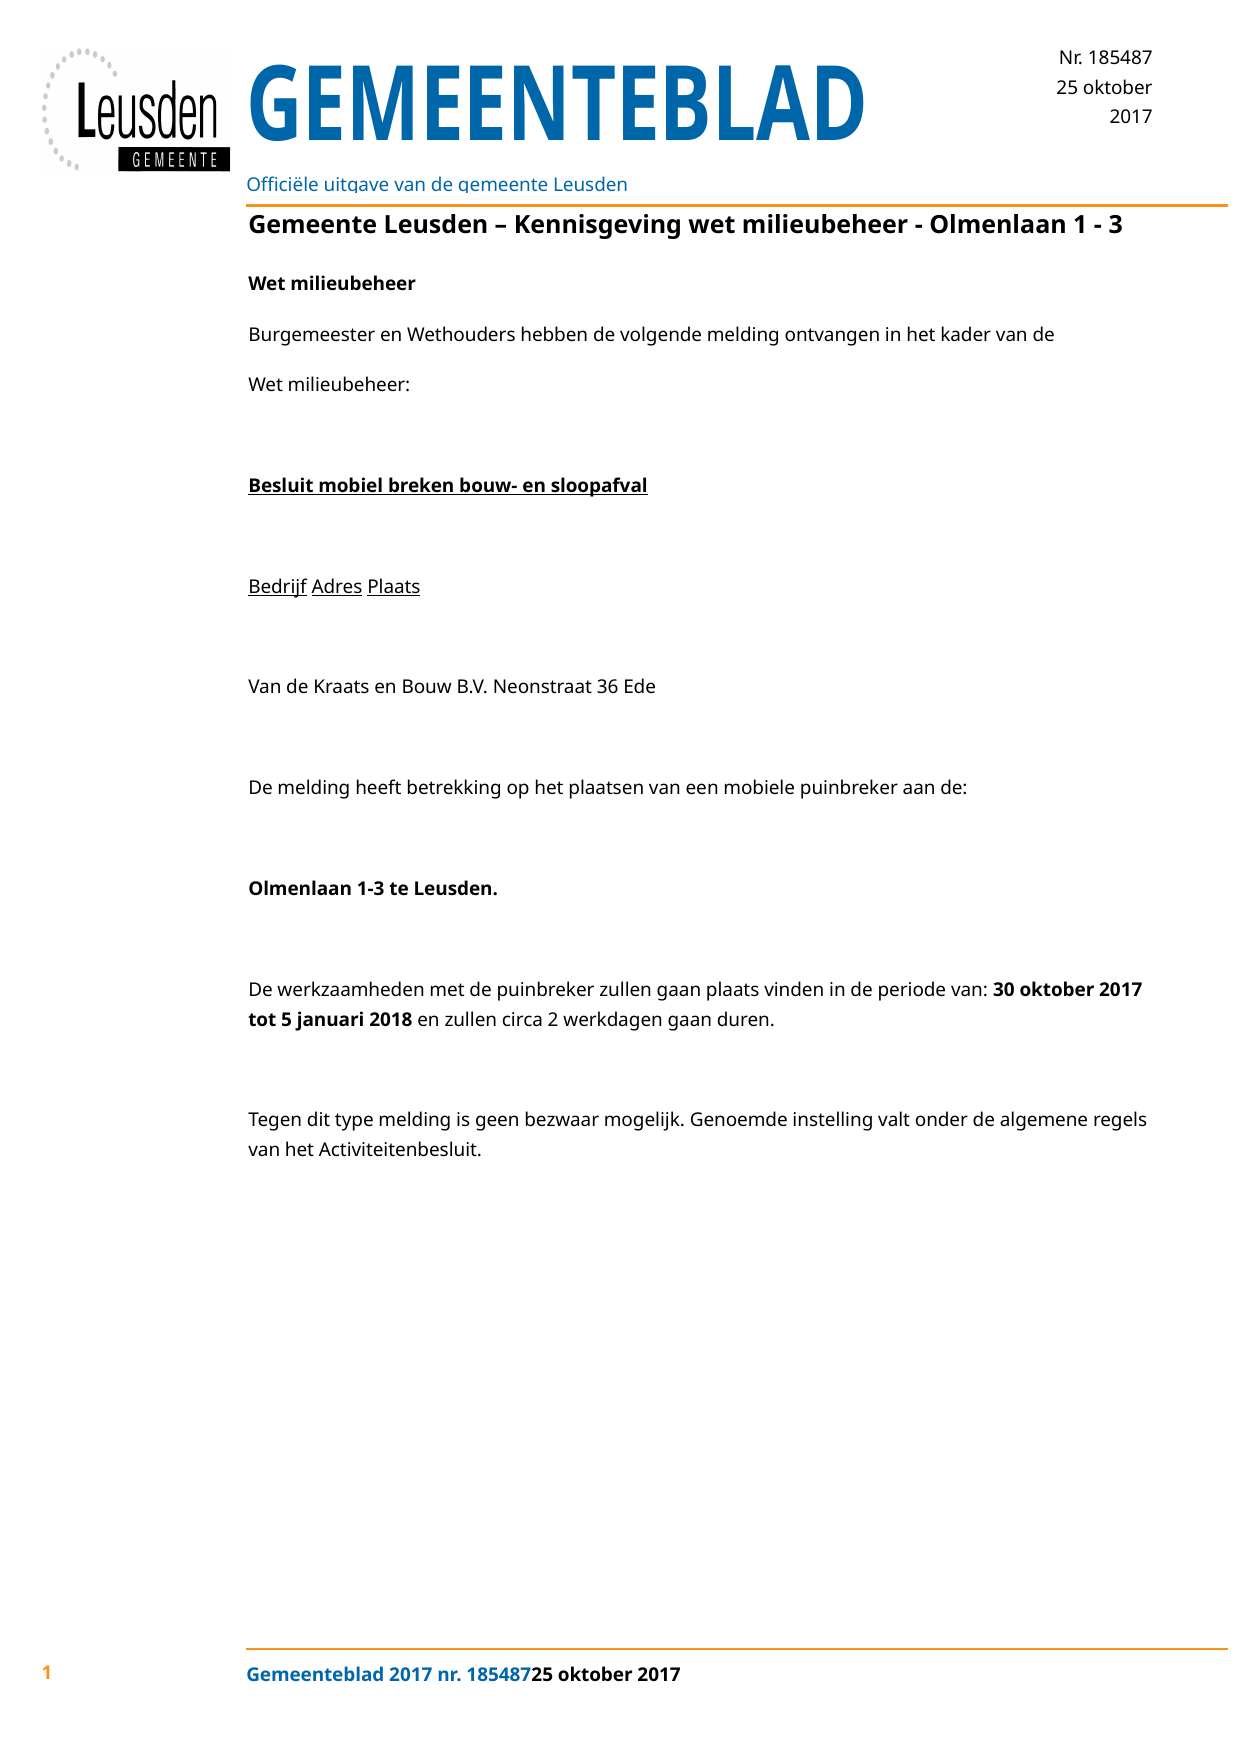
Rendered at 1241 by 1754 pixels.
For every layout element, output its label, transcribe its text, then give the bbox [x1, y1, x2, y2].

text Burgemeester en Wethouders hebben de volgende melding ontvangen in het kader van de [248, 321, 1152, 346]
text De werkzaamheden met de puinbreker zullen gaan plaats vinden in de periode van: 30 oktober 2017 tot 5 januari 2018 en zullen circa 2 werkdagen gaan duren. [248, 976, 1152, 1031]
text Besluit mobiel breken bouw- en sloopafval [248, 472, 1152, 498]
text Bedrijf Adres Plaats [248, 573, 1152, 598]
text De melding heeft betrekking op het plaatsen van een mobiele puinbreker aan de: [248, 774, 1152, 800]
text Wet milieubeheer: [248, 371, 1152, 397]
text Van de Kraats en Bouw B.V. Neonstraat 36 Ede [248, 674, 1152, 699]
text Gemeente Leusden – Kennisgeving wet milieubeheer - Olmenlaan 1 - 3 [248, 207, 1152, 241]
picture [41, 47, 231, 172]
text Wet milieubeheer [248, 270, 1152, 296]
text Olmenlaan 1-3 te Leusden. [248, 875, 1152, 901]
text Tegen dit type melding is geen bezwaar mogelijk. Genoemde instelling valt onder de algemene regels van het Activiteitenbesluit. [248, 1107, 1152, 1162]
